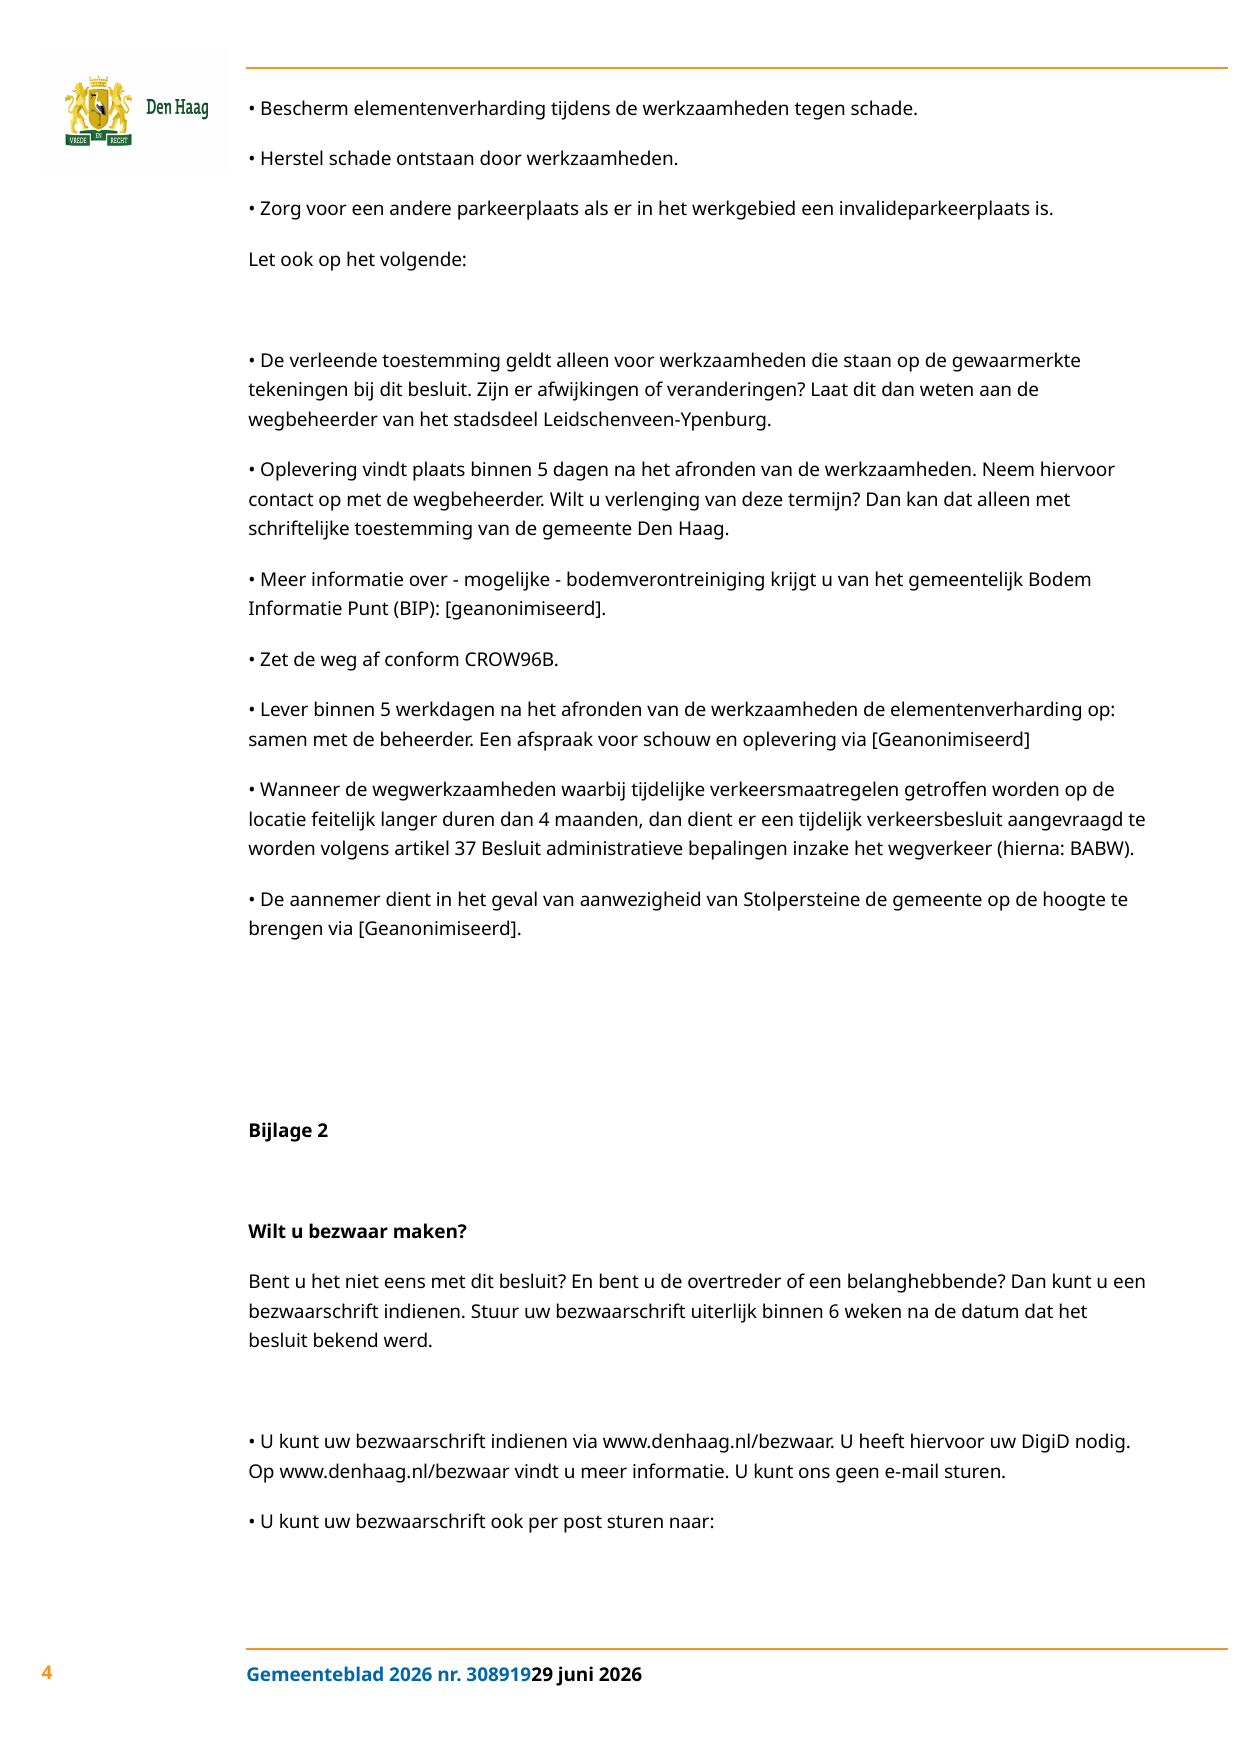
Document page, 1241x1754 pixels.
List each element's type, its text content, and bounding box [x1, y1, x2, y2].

text • U kunt uw bezwaarschrift indienen via www.denhaag.nl/bezwaar. U heeft hiervoor uw DigiD nodig. Op www.denhaag.nl/bezwaar vindt u meer informatie. U kunt ons geen e-mail sturen. [248, 1428, 1152, 1484]
text • U kunt uw bezwaarschrift ook per post sturen naar: [248, 1508, 1152, 1534]
text • Oplevering vindt plaats binnen 5 dagen na het afronden van de werkzaamheden. Neem hiervoor contact op met de wegbeheerder. Wilt u verlenging van deze termijn? Dan kan dat alleen met schriftelijke toestemming van de gemeente Den Haag. [248, 456, 1152, 541]
text Bijlage 2 [248, 1117, 1152, 1143]
text Bent u het niet eens met dit besluit? En bent u de overtreder of een belanghebbende? Dan kunt u een bezwaarschrift indienen. Stuur uw bezwaarschrift uiterlijk binnen 6 weken na de datum dat het besluit bekend werd. [248, 1268, 1152, 1353]
text • Herstel schade ontstaan door werkzaamheden. [248, 145, 1152, 171]
text • Bescherm elementenverharding tijdens de werkzaamheden tegen schade. [248, 95, 1152, 121]
picture [41, 47, 231, 172]
text • Lever binnen 5 werkdagen na het afronden van de werkzaamheden de elementenverharding op: samen met de beheerder. Een afspraak voor schouw en oplevering via [Geanonimiseerd] [248, 696, 1152, 752]
text • Zorg voor een andere parkeerplaats als er in het werkgebied een invalideparkeerplaats is. [248, 196, 1152, 221]
text • De verleende toestemming geldt alleen voor werkzaamheden die staan op de gewaarmerkte tekeningen bij dit besluit. Zijn er afwijkingen of veranderingen? Laat dit dan weten aan de wegbeheerder van het stadsdeel Leidschenveen-Ypenburg. [248, 347, 1152, 432]
text Wilt u bezwaar maken? [248, 1218, 1152, 1244]
text • Meer informatie over - mogelijke - bodemverontreiniging krijgt u van het gemeentelijk Bodem Informatie Punt (BIP): [geanonimiseerd]. [248, 566, 1152, 621]
text • De aannemer dient in het geval van aanwezigheid van Stolpersteine de gemeente op de hoogte te brengen via [Geanonimiseerd]. [248, 886, 1152, 941]
text Let ook op het volgende: [248, 246, 1152, 272]
text • Wanneer de wegwerkzaamheden waarbij tijdelijke verkeersmaatregelen getroffen worden op de locatie feitelijk langer duren dan 4 maanden, dan dient er een tijdelijk verkeersbesluit aangevraagd te worden volgens artikel 37 Besluit administratieve bepalingen inzake het wegverkeer (hierna: BABW). [248, 776, 1152, 861]
text • Zet de weg af conform CROW96B. [248, 646, 1152, 672]
